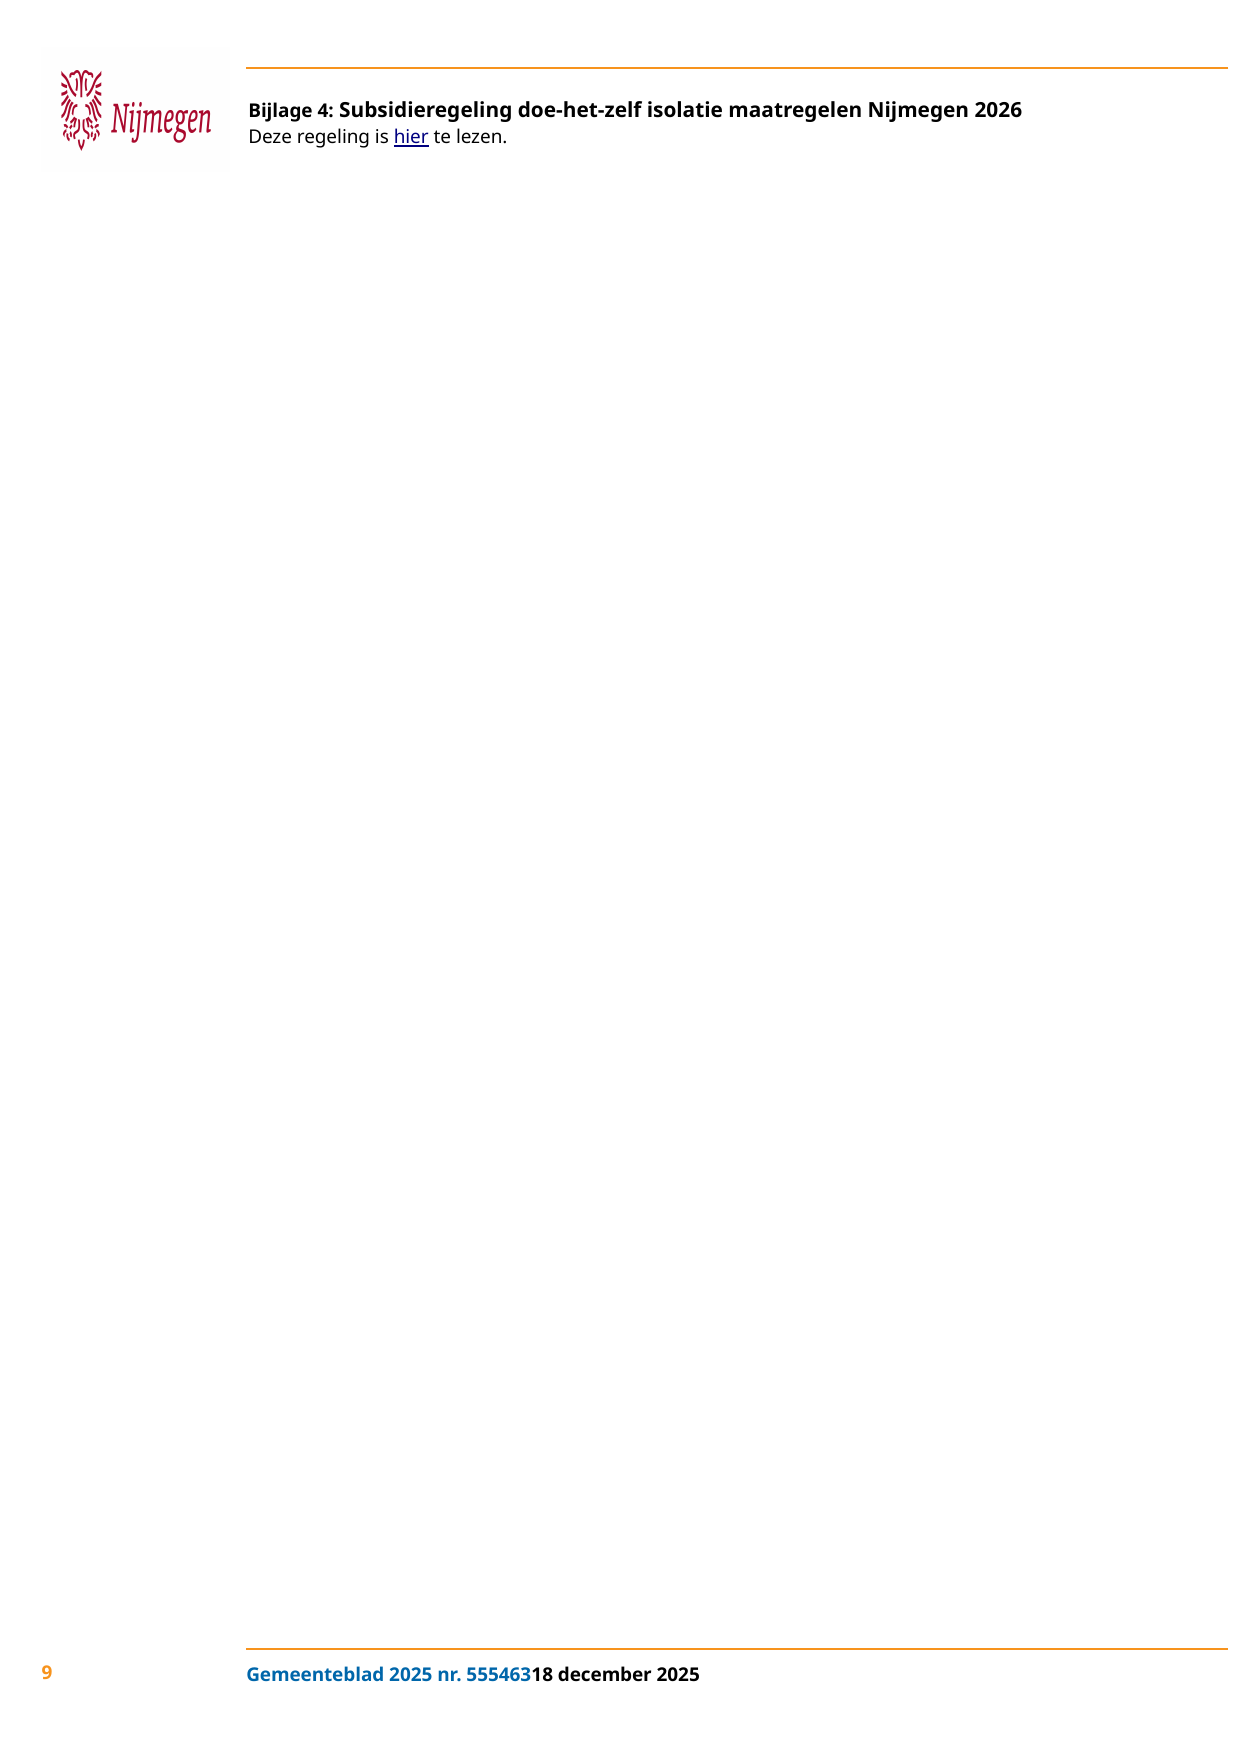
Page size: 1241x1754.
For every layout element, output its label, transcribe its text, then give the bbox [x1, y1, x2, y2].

text Deze regeling is hier te lezen. [248, 123, 1152, 149]
text Bijlage 4: Subsidieregeling doe-het-zelf isolatie maatregelen Nijmegen 2026 [248, 95, 1152, 123]
picture [41, 47, 231, 172]
